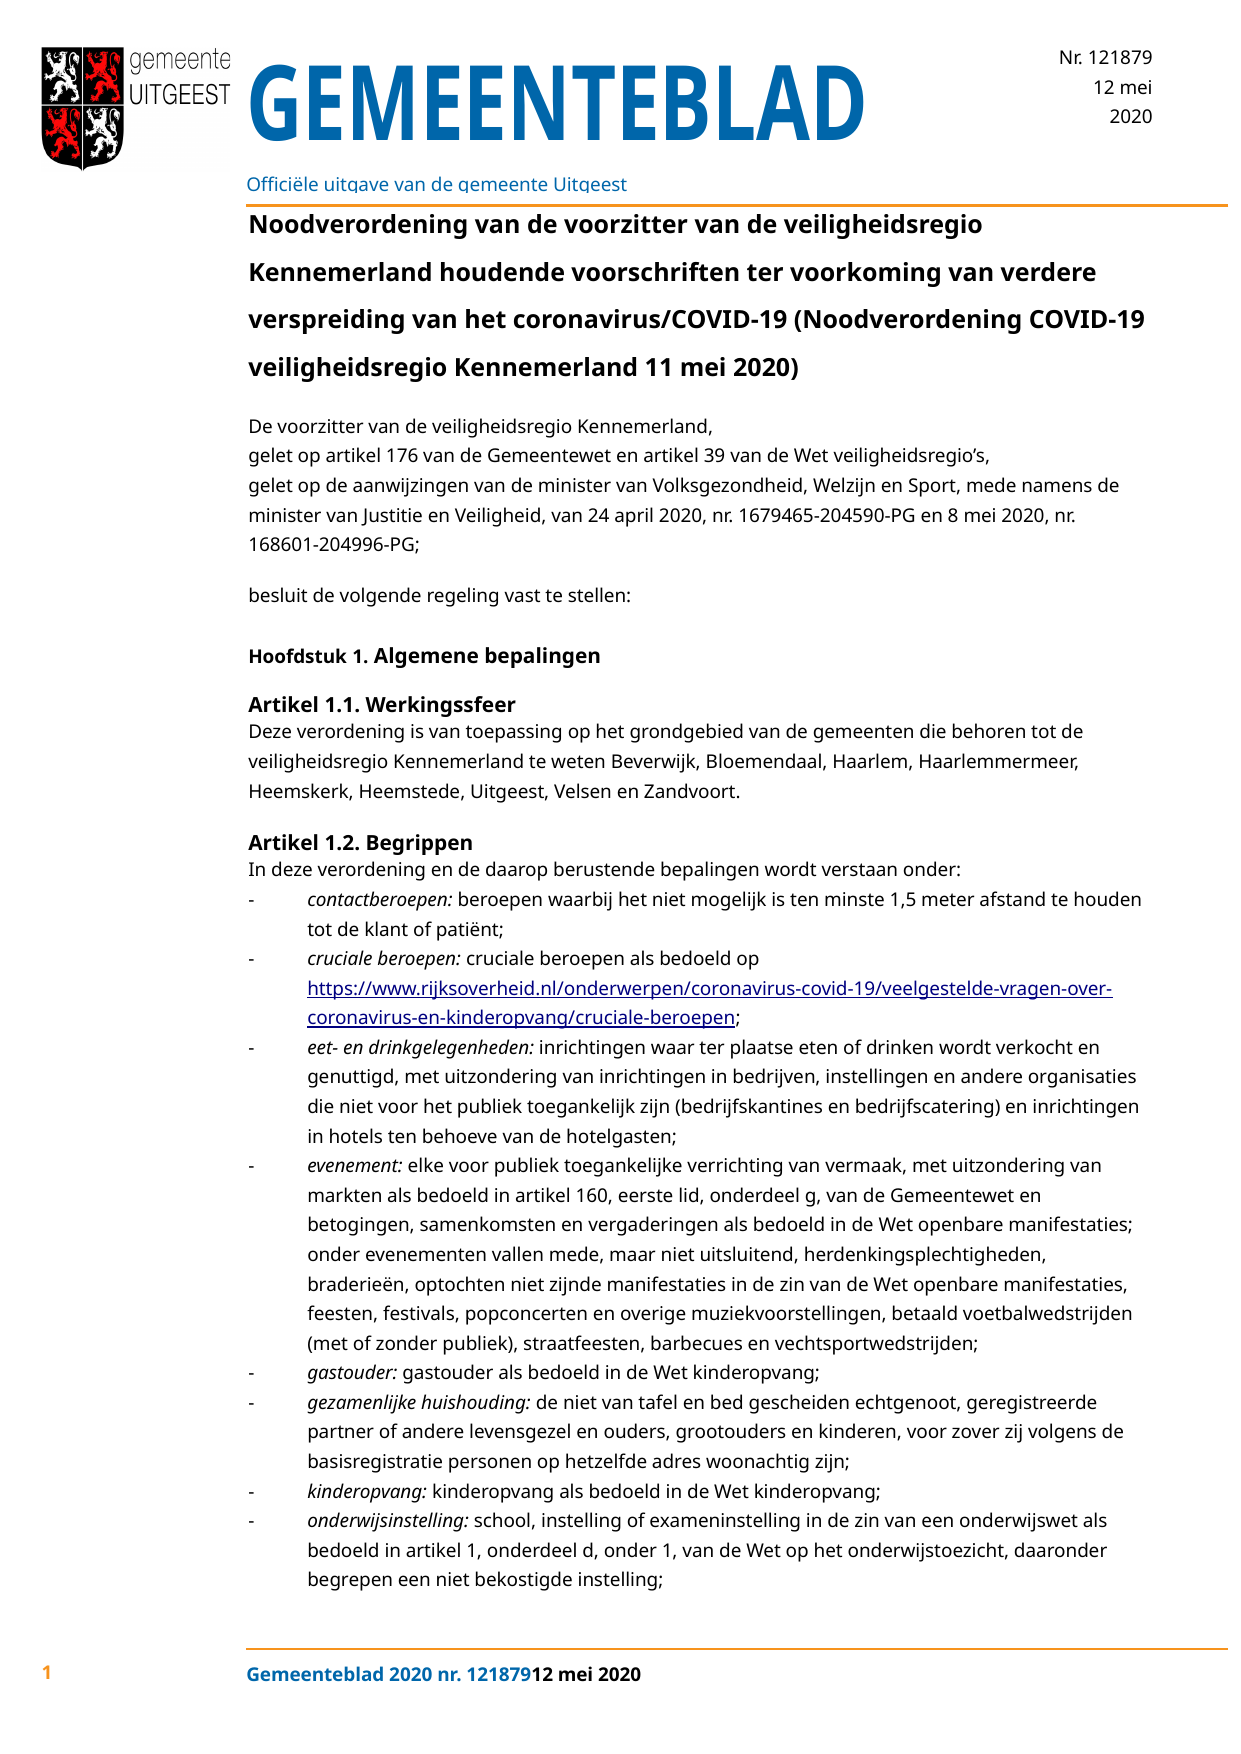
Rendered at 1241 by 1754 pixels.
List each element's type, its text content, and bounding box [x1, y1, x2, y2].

list eet- en drinkgelegenheden: inrichtingen waar ter plaatse eten of drinken wordt verkocht en genuttigd, met uitzondering van inrichtingen in bedrijven, instellingen en andere organisaties die niet voor het publiek toegankelijk zijn (bedrijfskantines en bedrijfscatering) en inrichtingen in hotels ten behoeve van de hotelgasten; [248, 1034, 1152, 1149]
text gelet op artikel 176 van de Gemeentewet en artikel 39 van de Wet veiligheidsregio’s, [248, 443, 1152, 468]
picture [41, 47, 231, 172]
text Deze verordening is van toepassing op het grondgebied van de gemeenten die behoren tot de veiligheidsregio Kennemerland te weten Beverwijk, Bloemendaal, Haarlem, Haarlemmermeer, Heemskerk, Heemstede, Uitgeest, Velsen en Zandvoort. [248, 719, 1152, 803]
text Hoofdstuk 1. Algemene bepalingen [248, 641, 1152, 669]
text gelet op de aanwijzingen van de minister van Volksgezondheid, Welzijn en Sport, mede namens de minister van Justitie en Veiligheid, van 24 april 2020, nr. 1679465-204590-PG en 8 mei 2020, nr. 168601-204996-PG; [248, 472, 1152, 557]
text Artikel 1.1. Werkingssfeer [248, 690, 1152, 719]
list cruciale beroepen: cruciale beroepen als bedoeld op https://www.rijksoverheid.nl/onderwerpen/coronavirus-covid-19/veelgestelde-vragen-over-coronavirus-en-kinderopvang/cruciale-beroepen; [248, 945, 1152, 1030]
list gastouder: gastouder als bedoeld in de Wet kinderopvang; [248, 1359, 1152, 1385]
list evenement: elke voor publiek toegankelijke verrichting van vermaak, met uitzondering van markten als bedoeld in artikel 160, eerste lid, onderdeel g, van de Gemeentewet en betogingen, samenkomsten en vergaderingen als bedoeld in de Wet openbare manifestaties; onder evenementen vallen mede, maar niet uitsluitend, herdenkingsplechtigheden, braderieën, optochten niet zijnde manifestaties in de zin van de Wet openbare manifestaties, feesten, festivals, popconcerten en overige muziekvoorstellingen, betaald voetbalwedstrijden (met of zonder publiek), straatfeesten, barbecues en vechtsportwedstrijden; [248, 1152, 1152, 1356]
list onderwijsinstelling: school, instelling of exameninstelling in de zin van een onderwijswet als bedoeld in artikel 1, onderdeel d, onder 1, van de Wet op het onderwijstoezicht, daaronder begrepen een niet bekostigde instelling; [248, 1507, 1152, 1592]
text Noodverordening van de voorzitter van de veiligheidsregio Kennemerland houdende voorschriften ter voorkoming van verdere verspreiding van het coronavirus/COVID-19 (Noodverordening COVID-19 veiligheidsregio Kennemerland 11 mei 2020) [248, 207, 1152, 384]
text besluit de volgende regeling vast te stellen: [248, 582, 1152, 607]
list contactberoepen: beroepen waarbij het niet mogelijk is ten minste 1,5 meter afstand te houden tot de klant of patiënt; [248, 886, 1152, 942]
text In deze verordening en de daarop berustende bepalingen wordt verstaan onder: [248, 857, 1152, 882]
list gezamenlijke huishouding: de niet van tafel en bed gescheiden echtgenoot, geregistreerde partner of andere levensgezel en ouders, grootouders en kinderen, voor zover zij volgens de basisregistratie personen op hetzelfde adres woonachtig zijn; [248, 1389, 1152, 1474]
text Artikel 1.2. Begrippen [248, 828, 1152, 857]
text De voorzitter van de veiligheidsregio Kennemerland, [248, 413, 1152, 439]
list kinderopvang: kinderopvang als bedoeld in de Wet kinderopvang; [248, 1478, 1152, 1504]
